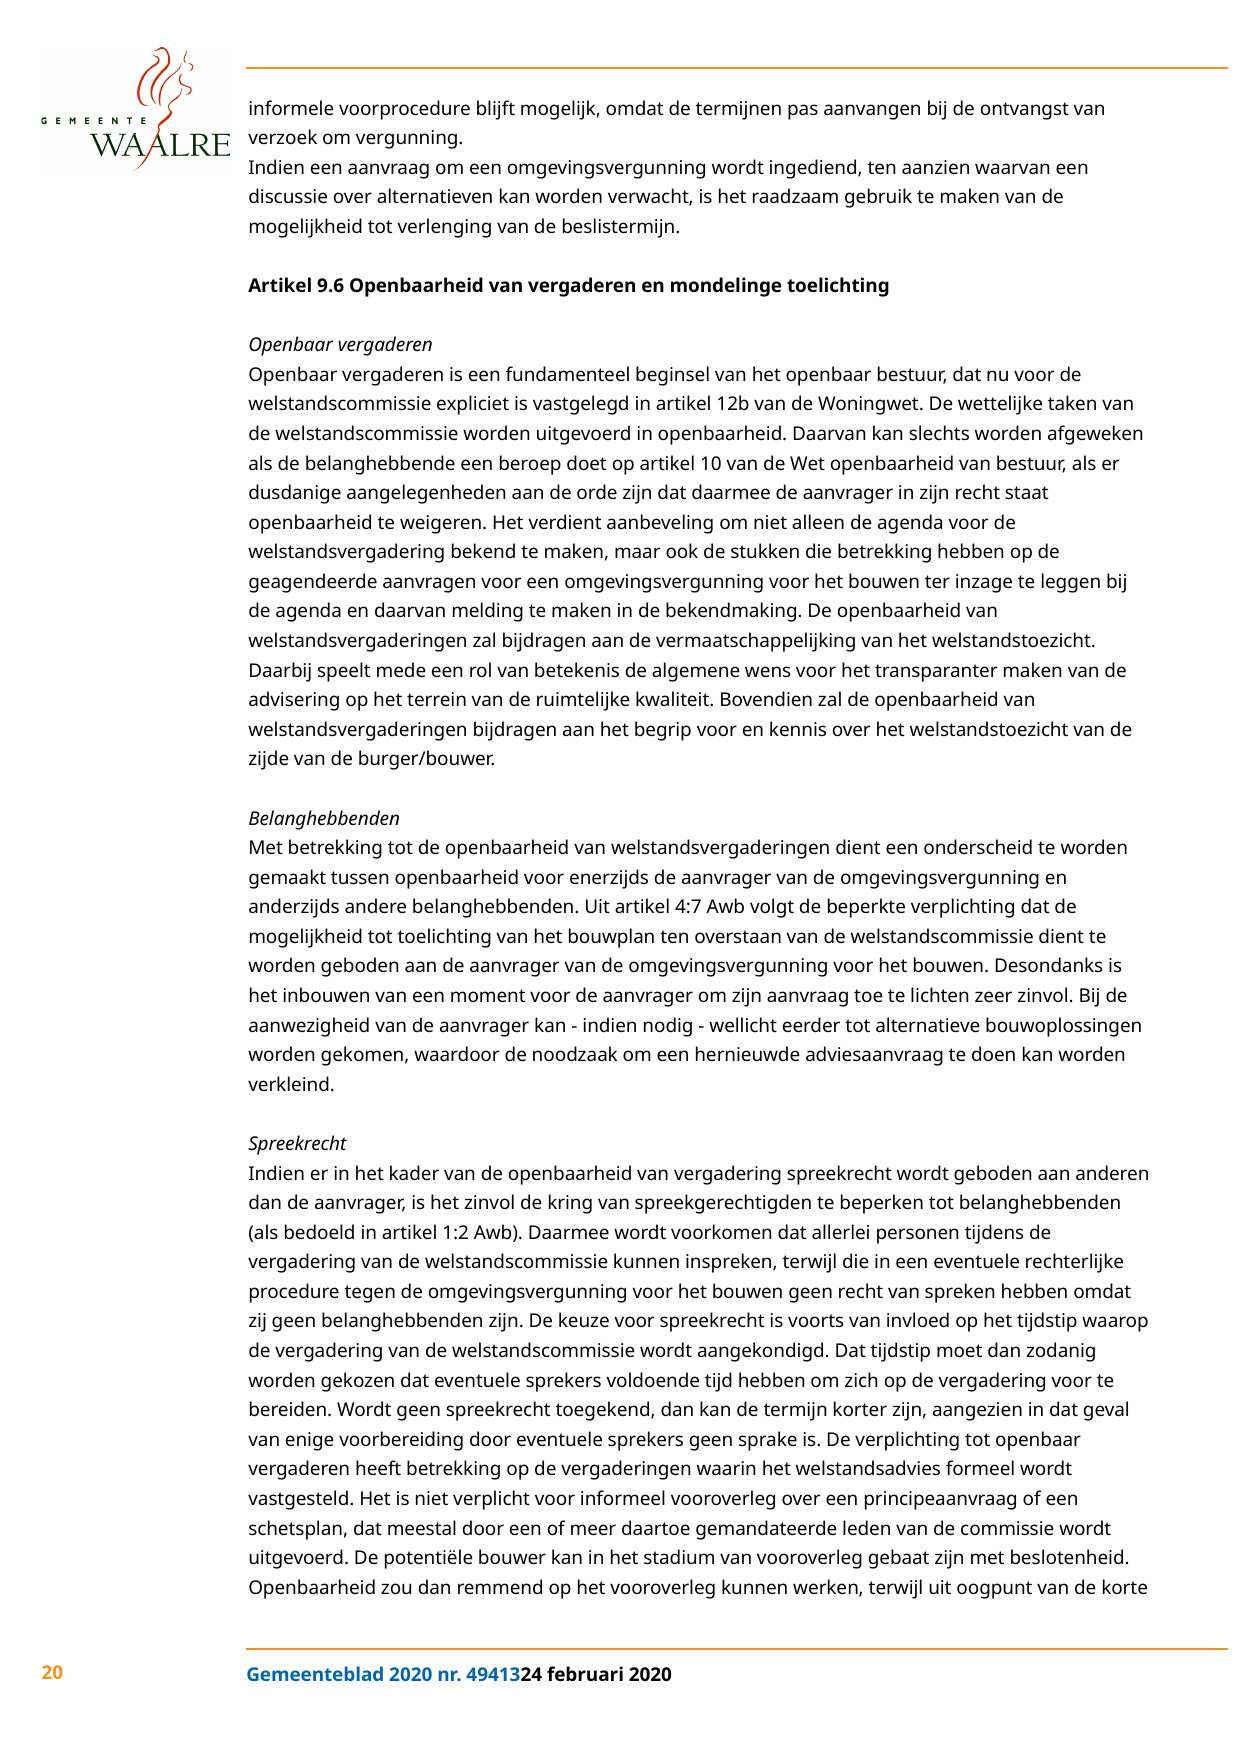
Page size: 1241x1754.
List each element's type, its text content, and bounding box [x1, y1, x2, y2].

text Openbaar vergaderen [248, 331, 1152, 357]
text Indien er in het kader van de openbaarheid van vergadering spreekrecht wordt geboden aan anderen dan de aanvrager, is het zinvol de kring van spreekgerechtigden te beperken tot belanghebbenden (als bedoeld in artikel 1:2 Awb). Daarmee wordt voorkomen dat allerlei personen tijdens de vergadering van de welstandscommissie kunnen inspreken, terwijl die in een eventuele rechterlijke procedure tegen de omgevingsvergunning voor het bouwen geen recht van spreken hebben omdat zij geen belanghebbenden zijn. De keuze voor spreekrecht is voorts van invloed op het tijdstip waarop de vergadering van de welstandscommissie wordt aangekondigd. Dat tijdstip moet dan zodanig worden gekozen dat eventuele sprekers voldoende tijd hebben om zich op de vergadering voor te bereiden. Wordt geen spreekrecht toegekend, dan kan de termijn korter zijn, aangezien in dat geval van enige voorbereiding door eventuele sprekers geen sprake is. De verplichting tot openbaar vergaderen heeft betrekking op de vergaderingen waarin het welstandsadvies formeel wordt vastgesteld. Het is niet verplicht voor informeel vooroverleg over een principeaanvraag of een schetsplan, dat meestal door een of meer daartoe gemandateerde leden van de commissie wordt uitgevoerd. De potentiële bouwer kan in het stadium van vooroverleg gebaat zijn met beslotenheid. Openbaarheid zou dan remmend op het vooroverleg kunnen werken, terwijl uit oogpunt van de korte [248, 1160, 1152, 1600]
text Belanghebbenden [248, 805, 1152, 831]
text Spreekrecht [248, 1130, 1152, 1156]
text Artikel 9.6 Openbaarheid van vergaderen en mondelinge toelichting [248, 272, 1152, 298]
text Met betrekking tot de openbaarheid van welstandsvergaderingen dient een onderscheid te worden gemaakt tussen openbaarheid voor enerzijds de aanvrager van de omgevingsvergunning en anderzijds andere belanghebbenden. Uit artikel 4:7 Awb volgt de beperkte verplichting dat de mogelijkheid tot toelichting van het bouwplan ten overstaan van de welstandscommissie dient te worden geboden aan de aanvrager van de omgevingsvergunning voor het bouwen. Desondanks is het inbouwen van een moment voor de aanvrager om zijn aanvraag toe te lichten zeer zinvol. Bij de aanwezigheid van de aanvrager kan - indien nodig - wellicht eerder tot alternatieve bouwoplossingen worden gekomen, waardoor de noodzaak om een hernieuwde adviesaanvraag te doen kan worden verkleind. [248, 834, 1152, 1097]
text informele voorprocedure blijft mogelijk, omdat de termijnen pas aanvangen bij de ontvangst van verzoek om vergunning. [248, 95, 1152, 150]
picture [41, 47, 231, 172]
text Openbaar vergaderen is een fundamenteel beginsel van het openbaar bestuur, dat nu voor de welstandscommissie expliciet is vastgelegd in artikel 12b van de Woningwet. De wettelijke taken van de welstandscommissie worden uitgevoerd in openbaarheid. Daarvan kan slechts worden afgeweken als de belanghebbende een beroep doet op artikel 10 van de Wet openbaarheid van bestuur, als er dusdanige aangelegenheden aan de orde zijn dat daarmee de aanvrager in zijn recht staat openbaarheid te weigeren. Het verdient aanbeveling om niet alleen de agenda voor de welstandsvergadering bekend te maken, maar ook de stukken die betrekking hebben op de geagendeerde aanvragen voor een omgevingsvergunning voor het bouwen ter inzage te leggen bij de agenda en daarvan melding te maken in de bekendmaking. De openbaarheid van welstandsvergaderingen zal bijdragen aan de vermaatschappelijking van het welstandstoezicht. Daarbij speelt mede een rol van betekenis de algemene wens voor het transparanter maken van de advisering op het terrein van de ruimtelijke kwaliteit. Bovendien zal de openbaarheid van welstandsvergaderingen bijdragen aan het begrip voor en kennis over het welstandstoezicht van de zijde van de burger/bouwer. [248, 361, 1152, 771]
text Indien een aanvraag om een omgevingsvergunning wordt ingediend, ten aanzien waarvan een discussie over alternatieven kan worden verwacht, is het raadzaam gebruik te maken van de mogelijkheid tot verlenging van de beslistermijn. [248, 154, 1152, 239]
